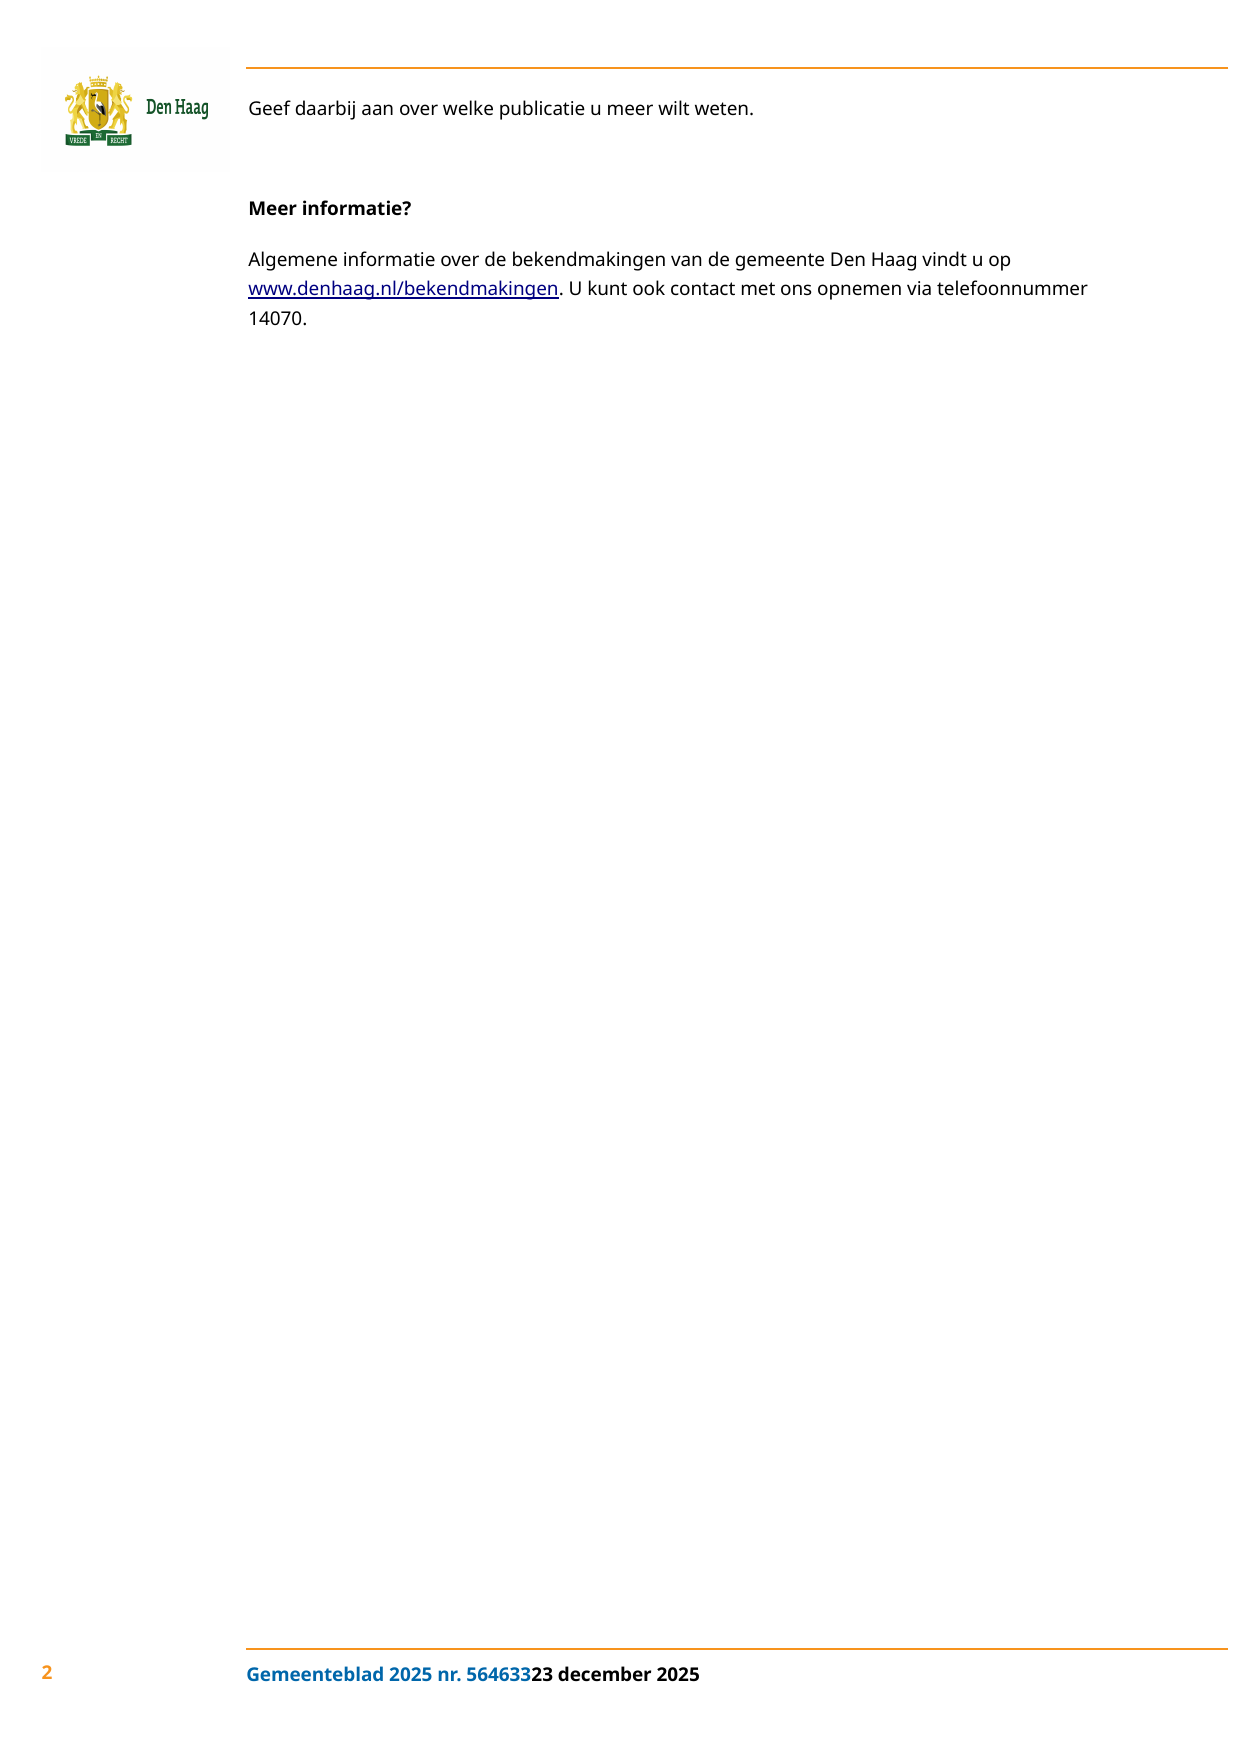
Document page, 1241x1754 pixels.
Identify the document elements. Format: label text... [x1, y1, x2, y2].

text Algemene informatie over de bekendmakingen van de gemeente Den Haag vindt u op www.denhaag.nl/bekendmakingen. U kunt ook contact met ons opnemen via telefoonnummer 14070. [248, 246, 1152, 331]
text Meer informatie? [248, 196, 1152, 221]
text Geef daarbij aan over welke publicatie u meer wilt weten. [248, 95, 1152, 121]
picture [41, 47, 231, 172]
